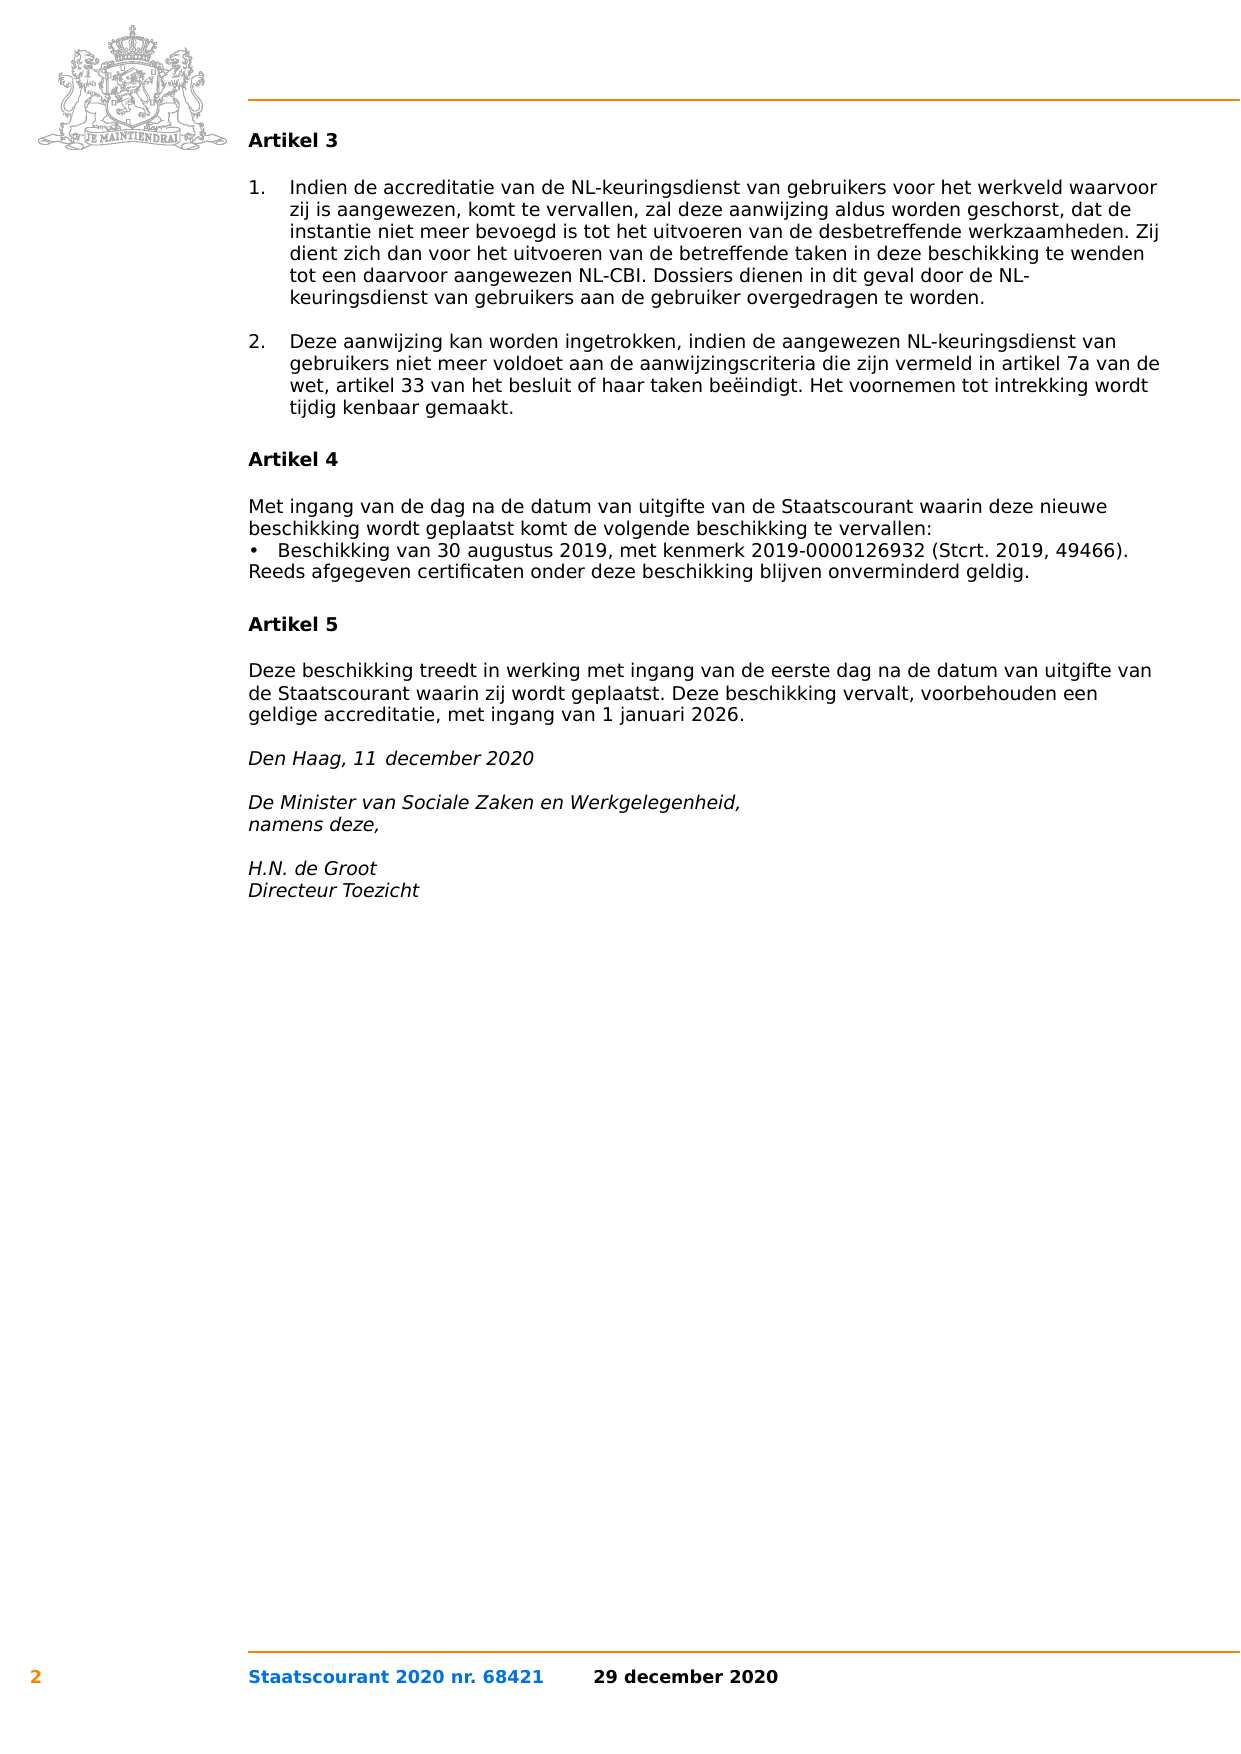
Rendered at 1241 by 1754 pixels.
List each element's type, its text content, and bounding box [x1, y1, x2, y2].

text 1. Indien de accreditatie van de NL-keuringsdienst van gebruikers voor het werkveld waarvoor zij is aangewezen, komt te vervallen, zal deze aanwijzing aldus worden geschorst, dat de instantie niet meer bevoegd is tot het uitvoeren van de desbetreffende werkzaamheden. Zij dient zich dan voor het uitvoeren van de betreffende taken in deze beschikking te wenden tot een daarvoor aangewezen NL-CBI. Dossiers dienen in dit geval door de NL- keuringsdienst van gebruikers aan de gebruiker overgedragen te worden. [248, 177, 1163, 309]
text Deze beschikking treedt in werking met ingang van de eerste dag na de datum van uitgifte van de Staatscourant waarin zij wordt geplaatst. Deze beschikking vervalt, voorbehouden een geldige accreditatie, met ingang van 1 januari 2026. [248, 660, 1163, 726]
text De Minister van Sociale Zaken en Werkgelegenheid, namens deze, H.N. de Groot Directeur Toezicht [248, 792, 1163, 902]
subtitle Artikel 4 [248, 448, 1163, 471]
subtitle Artikel 3 [248, 130, 1163, 152]
text Met ingang van de dag na de datum van uitgifte van de Staatscourant waarin deze nieuwe beschikking wordt geplaatst komt de volgende beschikking te vervallen: [248, 496, 1163, 539]
text • Beschikking van 30 augustus 2019, met kenmerk 2019-0000126932 (Stcrt. 2019, 49466). [248, 539, 1163, 561]
text 2. Deze aanwijzing kan worden ingetrokken, indien de aangewezen NL-keuringsdienst van gebruikers niet meer voldoet aan de aanwijzingscriteria die zijn vermeld in artikel 7a van de wet, artikel 33 van het besluit of haar taken beëindigt. Het voornemen tot intrekking wordt tijdig kenbaar gemaakt. [248, 331, 1163, 418]
picture [38, 25, 227, 150]
text Reeds afgegeven certificaten onder deze beschikking blijven onverminderd geldig. [248, 561, 1163, 583]
subtitle Artikel 5 [248, 613, 1163, 635]
text Den Haag, 11 december 2020 [248, 748, 1163, 770]
